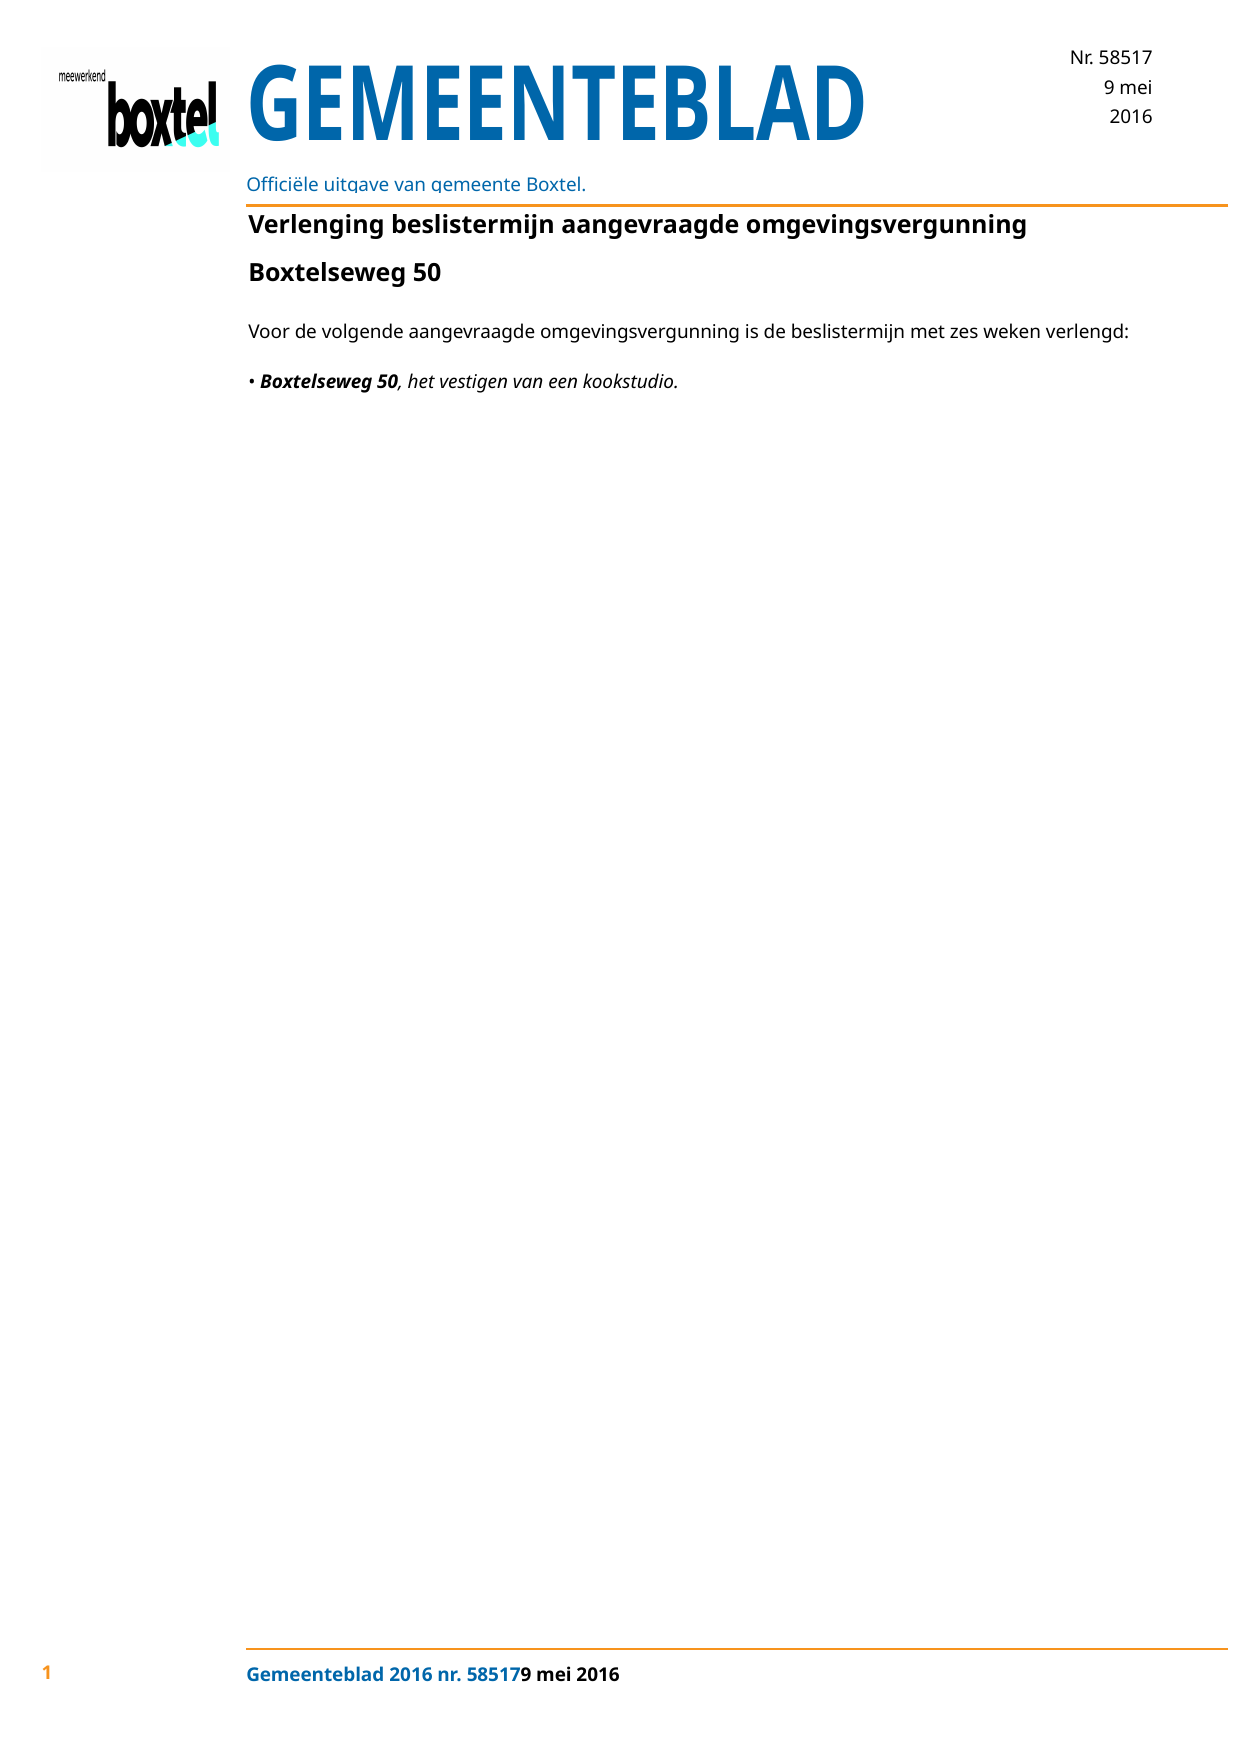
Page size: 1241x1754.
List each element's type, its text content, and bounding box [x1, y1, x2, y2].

text Voor de volgende aangevraagde omgevingsvergunning is de beslistermijn met zes weken verlengd: [248, 318, 1152, 344]
text • Boxtelseweg 50, het vestigen van een kookstudio. [248, 368, 1152, 394]
text Verlenging beslistermijn aangevraagde omgevingsvergunning Boxtelseweg 50 [248, 207, 1152, 288]
picture [41, 47, 231, 172]
